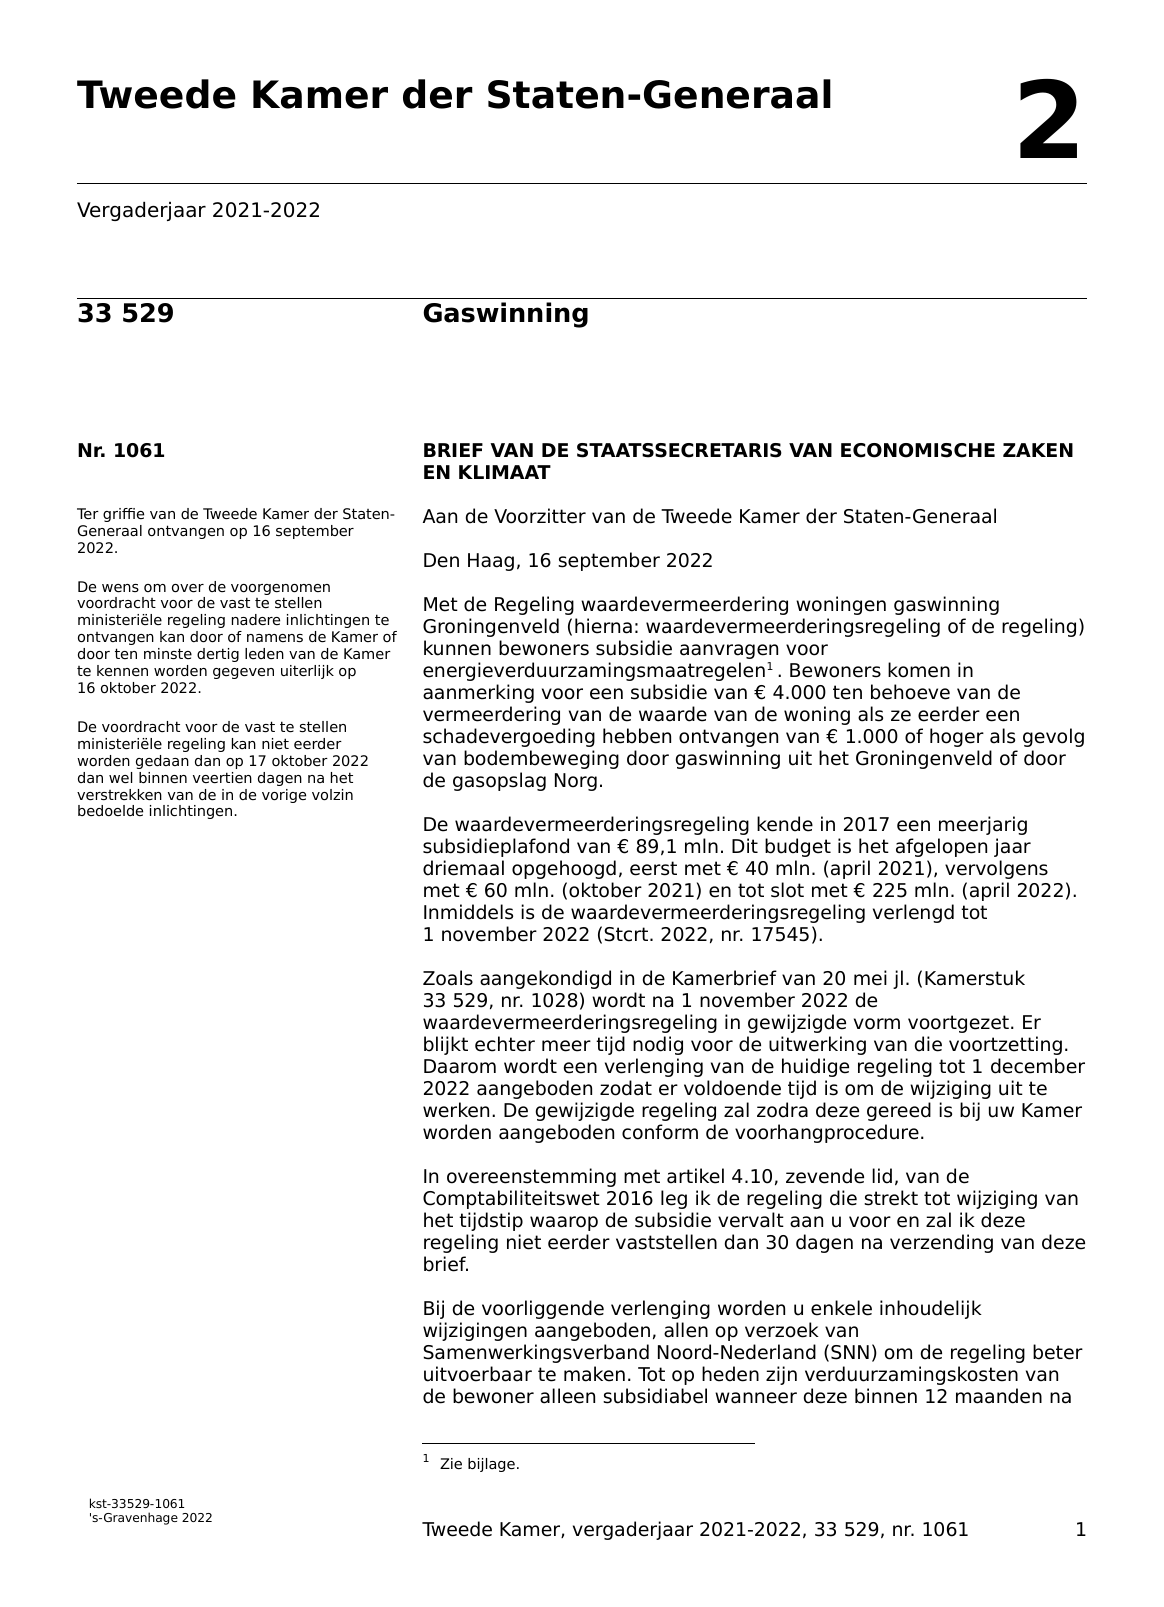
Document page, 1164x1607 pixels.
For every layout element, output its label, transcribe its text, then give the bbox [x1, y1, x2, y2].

text Zoals aangekondigd in de Kamerbrief van 20 mei jl. (Kamerstuk 33 529, nr. 1028) wordt na 1 november 2022 de waardevermeerderingsregeling in gewijzigde vorm voortgezet. Er blijkt echter meer tijd nodig voor de uitwerking van die voortzetting. Daarom wordt een verlenging van de huidige regeling tot 1 december 2022 aangeboden zodat er voldoende tijd is om de wijziging uit te werken. De gewijzigde regeling zal zodra deze gereed is bij uw Kamer worden aangeboden conform de voorhangprocedure. [422, 968, 1087, 1144]
text [77, 697, 399, 719]
text De voordracht voor de vast te stellen ministeriële regeling kan niet eerder worden gedaan dan op 17 oktober 2022 dan wel binnen veertien dagen na het verstrekken van de in de vorige volzin bedoelde inlichtingen. [77, 719, 399, 820]
text Aan de Voorzitter van de Tweede Kamer der Staten-Generaal [422, 506, 1087, 528]
subtitle Nr. 1061 BRIEF VAN DE STAATSSECRETARIS VAN ECONOMISCHE ZAKEN EN KLIMAAT [77, 440, 1087, 484]
text Den Haag, 16 september 2022 [422, 550, 1087, 572]
subtitle 33 529 Gaswinning [77, 299, 1087, 329]
text Zie bijlage. [422, 1452, 1087, 1474]
text Ter griffie van de Tweede Kamer der Staten-Generaal ontvangen op 16 september 2022. [77, 506, 399, 556]
text De waardevermeerderingsregeling kende in 2017 een meerjarig subsidieplafond van € 89,1 mln. Dit budget is het afgelopen jaar driemaal opgehoogd, eerst met € 40 mln. (april 2021), vervolgens met € 60 mln. (oktober 2021) en tot slot met € 225 mln. (april 2022). Inmiddels is de waardevermeerderingsregeling verlengd tot 1 november 2022 (Stcrt. 2022, nr. 17545). [422, 814, 1087, 946]
text [77, 556, 399, 579]
table_header 2 [886, 59, 1087, 183]
text De wens om over de voorgenomen voordracht voor de vast te stellen ministeriële regeling nadere inlichtingen te ontvangen kan door of namens de Kamer of door ten minste dertig leden van de Kamer te kennen worden gegeven uiterlijk op 16 oktober 2022. [77, 579, 399, 697]
table_cell Vergaderjaar 2021-2022 [77, 184, 1087, 298]
table_header Tweede Kamer der Staten-Generaal [77, 59, 886, 183]
text Bij de voorliggende verlenging worden u enkele inhoudelijk wijzigingen aangeboden, allen op verzoek van Samenwerkingsverband Noord-Nederland (SNN) om de regeling beter uitvoerbaar te maken. Tot op heden zijn verduurzamingskosten van de bewoner alleen subsidiabel wanneer deze binnen 12 maanden na [422, 1298, 1087, 1408]
text kst-33529-1061 [88, 1497, 323, 1511]
text 's-Gravenhage 2022 [88, 1511, 323, 1525]
text Met de Regeling waardevermeerdering woningen gaswinning Groningenveld (hierna: waardevermeerderingsregeling of de regeling) kunnen bewoners subsidie aanvragen voor energieverduurzamingsmaatregelen. Bewoners komen in aanmerking voor een subsidie van € 4.000 ten behoeve van de vermeerdering van de waarde van de woning als ze eerder een schadevergoeding hebben ontvangen van € 1.000 of hoger als gevolg van bodembeweging door gaswinning uit het Groningenveld of door de gasopslag Norg. [422, 594, 1087, 792]
text In overeenstemming met artikel 4.10, zevende lid, van de Comptabiliteitswet 2016 leg ik de regeling die strekt tot wijziging van het tijdstip waarop de subsidie vervalt aan u voor en zal ik deze regeling niet eerder vaststellen dan 30 dagen na verzending van deze brief. [422, 1166, 1087, 1276]
